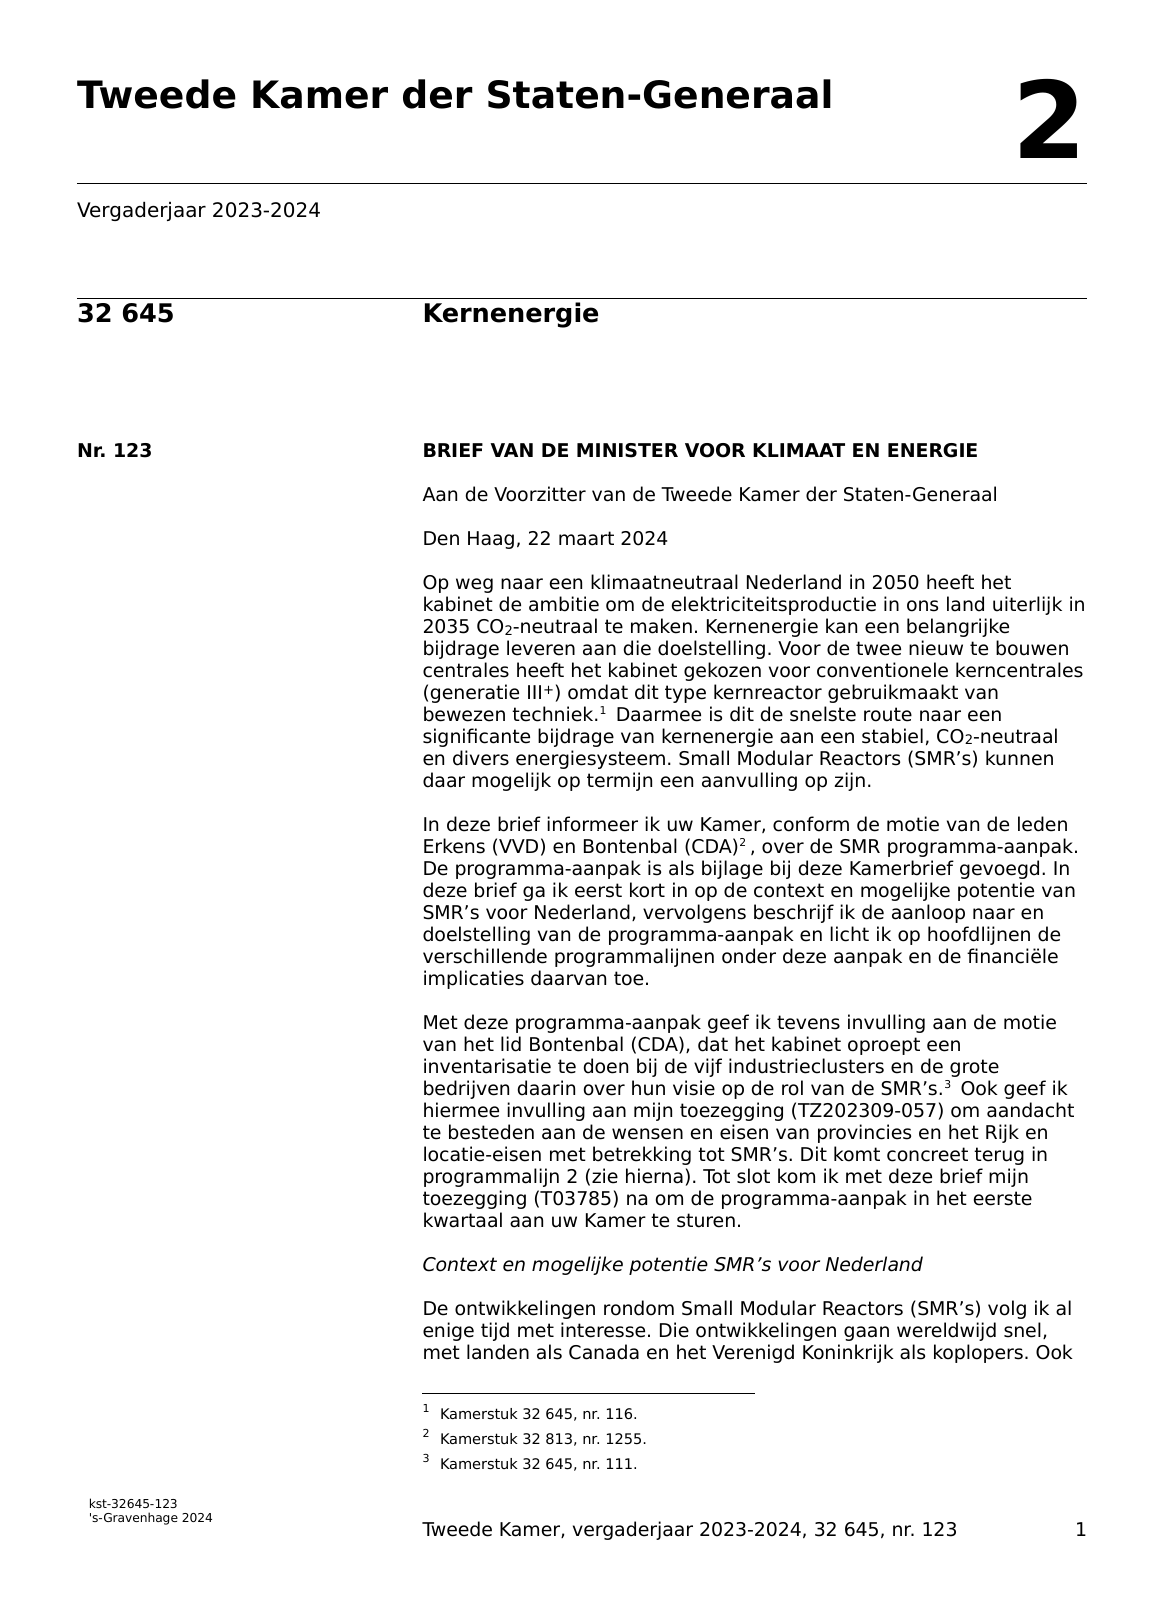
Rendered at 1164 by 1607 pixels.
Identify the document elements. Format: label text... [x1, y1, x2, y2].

text De ontwikkelingen rondom Small Modular Reactors (SMR’s) volg ik al enige tijd met interesse. Die ontwikkelingen gaan wereldwijd snel, met landen als Canada en het Verenigd Koninkrijk als koplopers. Ook [422, 1298, 1087, 1364]
table_cell Vergaderjaar 2023-2024 [77, 184, 1087, 298]
text 's-Gravenhage 2024 [88, 1511, 323, 1525]
subtitle Nr. 123 BRIEF VAN DE MINISTER VOOR KLIMAAT EN ENERGIE [77, 440, 1087, 462]
text Kamerstuk 32 645, nr. 116. [422, 1402, 1087, 1424]
text In deze brief informeer ik uw Kamer, conform de motie van de leden Erkens (VVD) en Bontenbal (CDA), over de SMR programma-aanpak. De programma-aanpak is als bijlage bij deze Kamerbrief gevoegd. In deze brief ga ik eerst kort in op de context en mogelijke potentie van SMR’s voor Nederland, vervolgens beschrijf ik de aanloop naar en doelstelling van de programma-aanpak en licht ik op hoofdlijnen de verschillende programmalijnen onder deze aanpak en de financiële implicaties daarvan toe. [422, 814, 1087, 990]
table_header 2 [886, 59, 1087, 183]
text kst-32645-123 [88, 1497, 323, 1511]
subtitle 32 645 Kernenergie [77, 299, 1087, 329]
text Kamerstuk 32 645, nr. 111. [422, 1452, 1087, 1474]
text Kamerstuk 32 813, nr. 1255. [422, 1427, 1087, 1449]
text Op weg naar een klimaatneutraal Nederland in 2050 heeft het kabinet de ambitie om de elektriciteitsproductie in ons land uiterlijk in 2035 CO2-neutraal te maken. Kernenergie kan een belangrijke bijdrage leveren aan die doelstelling. Voor de twee nieuw te bouwen centrales heeft het kabinet gekozen voor conventionele kerncentrales (generatie III+) omdat dit type kernreactor gebruikmaakt van bewezen techniek. Daarmee is dit de snelste route naar een significante bijdrage van kernenergie aan een stabiel, CO2-neutraal en divers energiesysteem. Small Modular Reactors (SMR’s) kunnen daar mogelijk op termijn een aanvulling op zijn. [422, 572, 1087, 792]
subtitle Context en mogelijke potentie SMR’s voor Nederland [422, 1254, 1087, 1276]
text Den Haag, 22 maart 2024 [422, 528, 1087, 550]
text Met deze programma-aanpak geef ik tevens invulling aan de motie van het lid Bontenbal (CDA), dat het kabinet oproept een inventarisatie te doen bij de vijf industrieclusters en de grote bedrijven daarin over hun visie op de rol van de SMR’s. Ook geef ik hiermee invulling aan mijn toezegging (TZ202309-057) om aandacht te besteden aan de wensen en eisen van provincies en het Rijk en locatie-eisen met betrekking tot SMR’s. Dit komt concreet terug in programmalijn 2 (zie hierna). Tot slot kom ik met deze brief mijn toezegging (T03785) na om de programma-aanpak in het eerste kwartaal aan uw Kamer te sturen. [422, 1012, 1087, 1232]
table_header Tweede Kamer der Staten-Generaal [77, 59, 886, 183]
text Aan de Voorzitter van de Tweede Kamer der Staten-Generaal [422, 484, 1087, 506]
